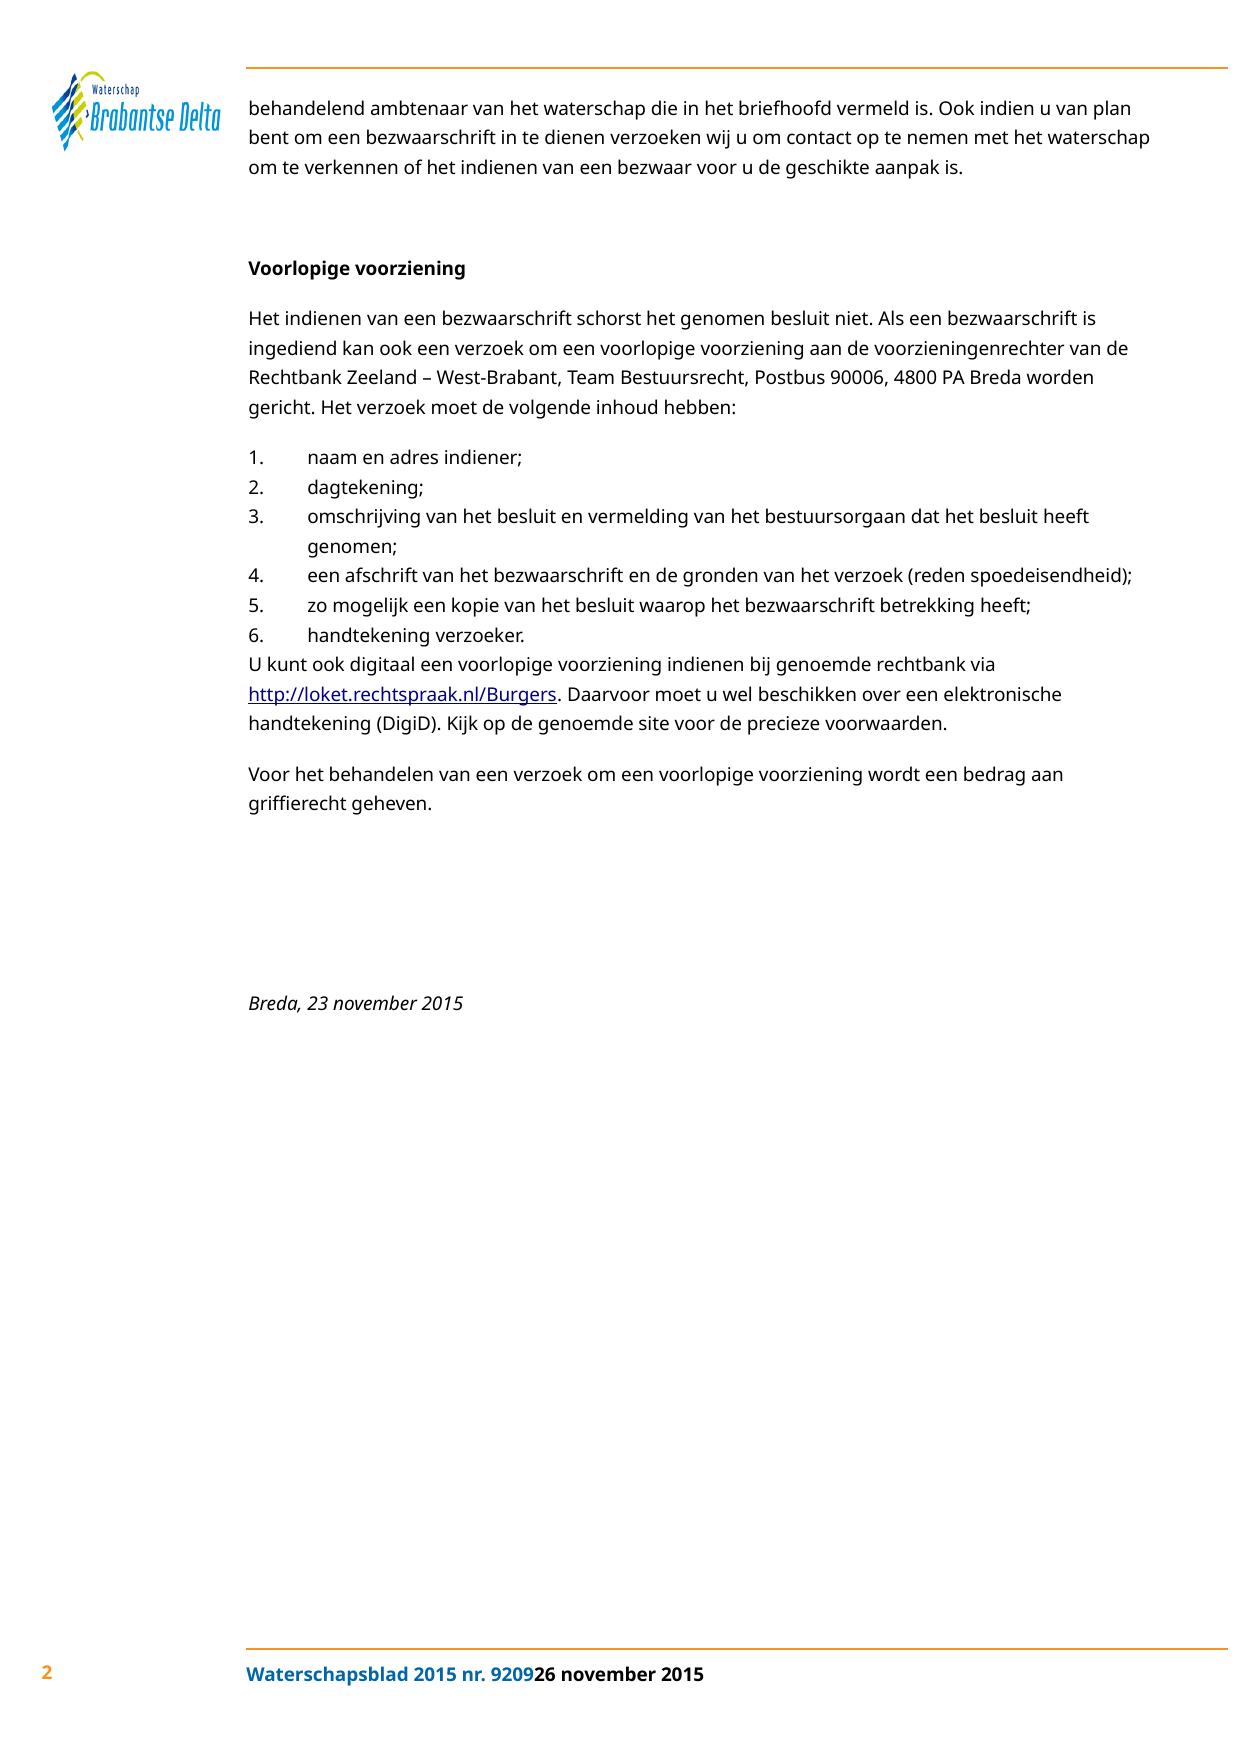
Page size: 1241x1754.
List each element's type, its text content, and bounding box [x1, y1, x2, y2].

text Breda, 23 november 2015 [248, 990, 1152, 1015]
picture [41, 47, 231, 172]
text behandelend ambtenaar van het waterschap die in het briefhoofd vermeld is. Ook indien u van plan bent om een bezwaarschrift in te dienen verzoeken wij u om contact op te nemen met het waterschap om te verkennen of het indienen van een bezwaar voor u de geschikte aanpak is. [248, 95, 1152, 180]
list zo mogelijk een kopie van het besluit waarop het bezwaarschrift betrekking heeft; [248, 592, 1152, 618]
text Voorlopige voorziening [248, 255, 1152, 281]
list een afschrift van het bezwaarschrift en de gronden van het verzoek (reden spoedeisendheid); [248, 563, 1152, 588]
list dagtekening; [248, 474, 1152, 500]
text Voor het behandelen van een verzoek om een voorlopige voorziening wordt een bedrag aan griffierecht geheven. [248, 761, 1152, 816]
text Het indienen van een bezwaarschrift schorst het genomen besluit niet. Als een bezwaarschrift is ingediend kan ook een verzoek om een voorlopige voorziening aan de voorzieningenrechter van de Rechtbank Zeeland – West-Brabant, Team Bestuursrecht, Postbus 90006, 4800 PA Breda worden gericht. Het verzoek moet de volgende inhoud hebben: [248, 305, 1152, 420]
text U kunt ook digitaal een voorlopige voorziening indienen bij genoemde rechtbank via http://loket.rechtspraak.nl/Burgers. Daarvoor moet u wel beschikken over een elektronische handtekening (DigiD). Kijk op de genoemde site voor de precieze voorwaarden. [248, 651, 1152, 736]
list omschrijving van het besluit en vermelding van het bestuursorgaan dat het besluit heeft genomen; [248, 503, 1152, 559]
list handtekening verzoeker. [248, 622, 1152, 648]
list naam en adres indiener; [248, 444, 1152, 470]
